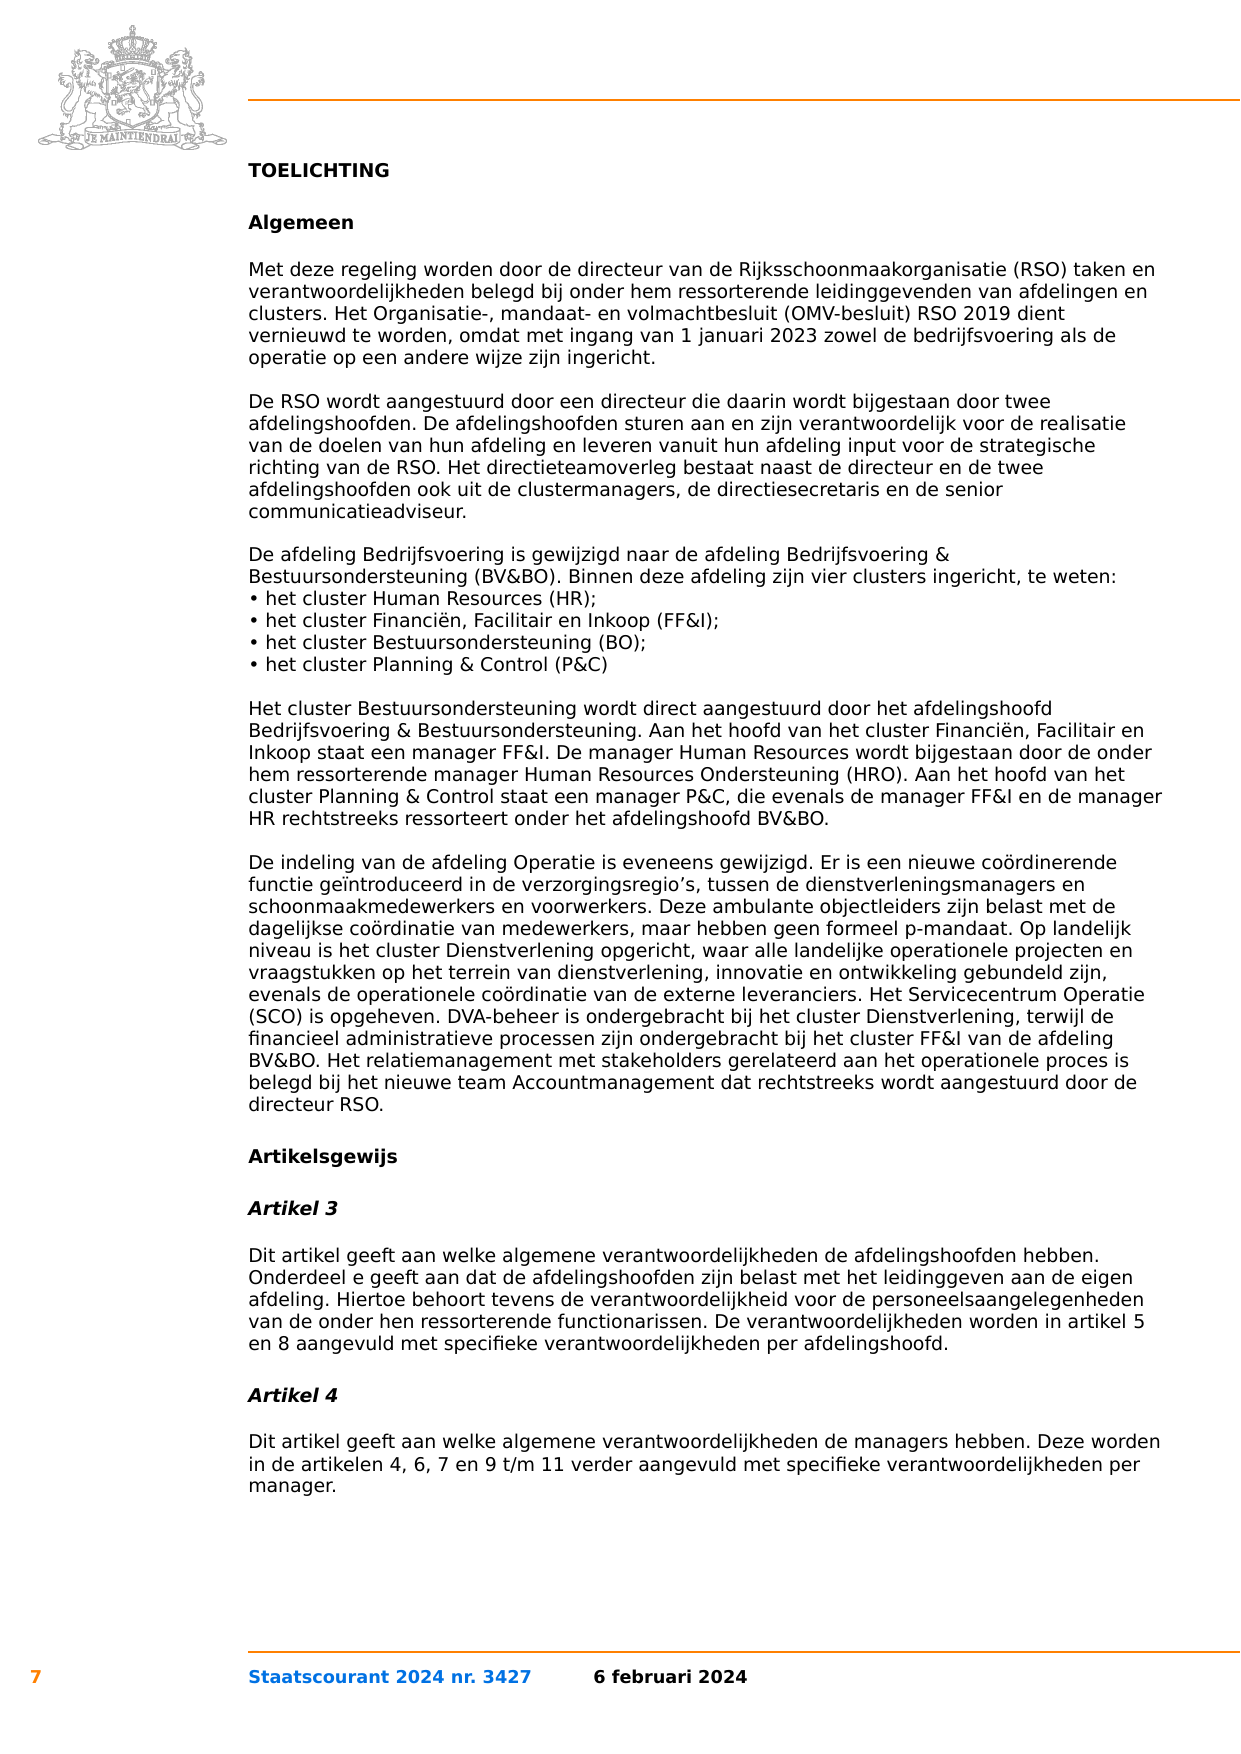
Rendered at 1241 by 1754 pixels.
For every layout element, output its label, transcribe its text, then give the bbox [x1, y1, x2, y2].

text Het cluster Bestuursondersteuning wordt direct aangestuurd door het afdelingshoofd Bedrijfsvoering & Bestuursondersteuning. Aan het hoofd van het cluster Financiën, Facilitair en Inkoop staat een manager FF&I. De manager Human Resources wordt bijgestaan door de onder hem ressorterende manager Human Resources Ondersteuning (HRO). Aan het hoofd van het cluster Planning & Control staat een manager P&C, die evenals de manager FF&I en de manager HR rechtstreeks ressorteert onder het afdelingshoofd BV&BO. [248, 698, 1163, 830]
subtitle TOELICHTING [248, 160, 1163, 182]
text Met deze regeling worden door de directeur van de Rijksschoonmaakorganisatie (RSO) taken en verantwoordelijkheden belegd bij onder hem ressorterende leidinggevenden van afdelingen en clusters. Het Organisatie-, mandaat- en volmachtbesluit (OMV-besluit) RSO 2019 dient vernieuwd te worden, omdat met ingang van 1 januari 2023 zowel de bedrijfsvoering als de operatie op een andere wijze zijn ingericht. [248, 259, 1163, 369]
text • het cluster Planning & Control (P&C) [248, 654, 1163, 676]
text De indeling van de afdeling Operatie is eveneens gewijzigd. Er is een nieuwe coördinerende functie geïntroduceerd in de verzorgingsregio’s, tussen de dienstverleningsmanagers en schoonmaakmedewerkers en voorwerkers. Deze ambulante objectleiders zijn belast met de dagelijkse coördinatie van medewerkers, maar hebben geen formeel p-mandaat. Op landelijk niveau is het cluster Dienstverlening opgericht, waar alle landelijke operationele projecten en vraagstukken op het terrein van dienstverlening, innovatie en ontwikkeling gebundeld zijn, evenals de operationele coördinatie van de externe leveranciers. Het Servicecentrum Operatie (SCO) is opgeheven. DVA-beheer is ondergebracht bij het cluster Dienstverlening, terwijl de financieel administratieve processen zijn ondergebracht bij het cluster FF&I van de afdeling BV&BO. Het relatiemanagement met stakeholders gerelateerd aan het operationele proces is belegd bij het nieuwe team Accountmanagement dat rechtstreeks wordt aangestuurd door de directeur RSO. [248, 852, 1163, 1116]
subtitle Artikelsgewijs [248, 1146, 1163, 1168]
text De RSO wordt aangestuurd door een directeur die daarin wordt bijgestaan door twee afdelingshoofden. De afdelingshoofden sturen aan en zijn verantwoordelijk voor de realisatie van de doelen van hun afdeling en leveren vanuit hun afdeling input voor de strategische richting van de RSO. Het directieteamoverleg bestaat naast de directeur en de twee afdelingshoofden ook uit de clustermanagers, de directiesecretaris en de senior communicatieadviseur. [248, 391, 1163, 522]
text Dit artikel geeft aan welke algemene verantwoordelijkheden de afdelingshoofden hebben. Onderdeel e geeft aan dat de afdelingshoofden zijn belast met het leidinggeven aan de eigen afdeling. Hiertoe behoort tevens de verantwoordelijkheid voor de personeelsaangelegenheden van de onder hen ressorterende functionarissen. De verantwoordelijkheden worden in artikel 5 en 8 aangevuld met specifieke verantwoordelijkheden per afdelingshoofd. [248, 1244, 1163, 1354]
text • het cluster Bestuursondersteuning (BO); [248, 632, 1163, 654]
subtitle Algemeen [248, 212, 1163, 234]
picture [38, 25, 227, 150]
subtitle Artikel 4 [248, 1384, 1163, 1406]
text De afdeling Bedrijfsvoering is gewijzigd naar de afdeling Bedrijfsvoering & Bestuursondersteuning (BV&BO). Binnen deze afdeling zijn vier clusters ingericht, te weten: [248, 544, 1163, 588]
text • het cluster Financiën, Facilitair en Inkoop (FF&I); [248, 610, 1163, 632]
text Dit artikel geeft aan welke algemene verantwoordelijkheden de managers hebben. Deze worden in de artikelen 4, 6, 7 en 9 t/m 11 verder aangevuld met specifieke verantwoordelijkheden per manager. [248, 1431, 1163, 1497]
text • het cluster Human Resources (HR); [248, 588, 1163, 610]
subtitle Artikel 3 [248, 1198, 1163, 1219]
